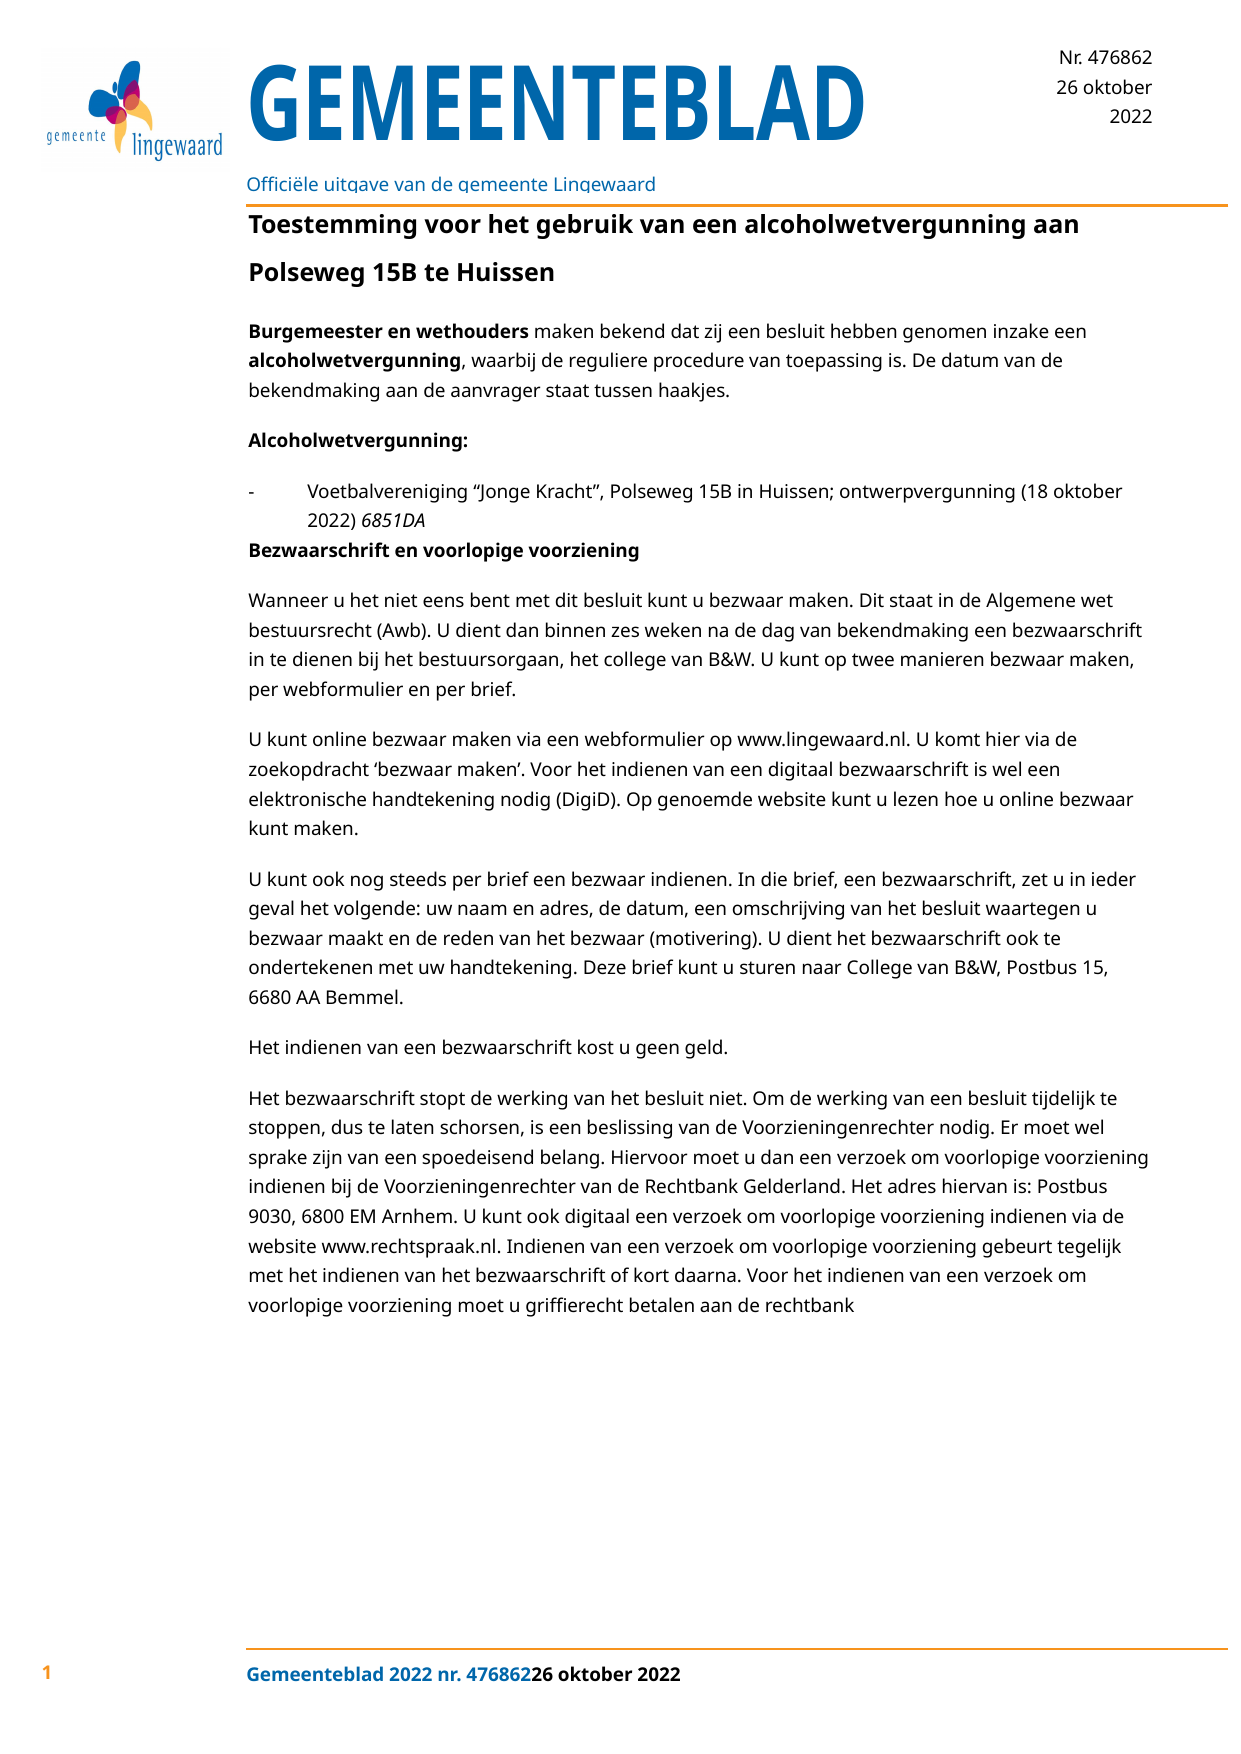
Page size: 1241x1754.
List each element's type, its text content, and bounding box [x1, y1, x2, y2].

picture [41, 47, 231, 172]
text U kunt online bezwaar maken via een webformulier op www.lingewaard.nl. U komt hier via de zoekopdracht ‘bezwaar maken’. Voor het indienen van een digitaal bezwaarschrift is wel een elektronische handtekening nodig (DigiD). Op genoemde website kunt u lezen hoe u online bezwaar kunt maken. [248, 727, 1152, 841]
text Bezwaarschrift en voorlopige voorziening [248, 537, 1152, 563]
text Het bezwaarschrift stopt de werking van het besluit niet. Om de werking van een besluit tijdelijk te stoppen, dus te laten schorsen, is een beslissing van de Voorzieningenrechter nodig. Er moet wel sprake zijn van een spoedeisend belang. Hiervoor moet u dan een verzoek om voorlopige voorziening indienen bij de Voorzieningenrechter van de Rechtbank Gelderland. Het adres hiervan is: Postbus 9030, 6800 EM Arnhem. U kunt ook digitaal een verzoek om voorlopige voorziening indienen via de website www.rechtspraak.nl. Indienen van een verzoek om voorlopige voorziening gebeurt tegelijk met het indienen van het bezwaarschrift of kort daarna. Voor het indienen van een verzoek om voorlopige voorziening moet u griffierecht betalen aan de rechtbank [248, 1085, 1152, 1318]
list Voetbalvereniging “Jonge Kracht”, Polseweg 15B in Huissen; ontwerpvergunning (18 oktober 2022) 6851DA [248, 478, 1152, 533]
text Wanneer u het niet eens bent met dit besluit kunt u bezwaar maken. Dit staat in de Algemene wet bestuursrecht (Awb). U dient dan binnen zes weken na de dag van bekendmaking een bezwaarschrift in te dienen bij het bestuursorgaan, het college van B&W. U kunt op twee manieren bezwaar maken, per webformulier en per brief. [248, 587, 1152, 702]
text Toestemming voor het gebruik van een alcoholwetvergunning aan Polseweg 15B te Huissen [248, 207, 1152, 288]
text U kunt ook nog steeds per brief een bezwaar indienen. In die brief, een bezwaarschrift, zet u in ieder geval het volgende: uw naam en adres, de datum, een omschrijving van het besluit waartegen u bezwaar maakt en de reden van het bezwaar (motivering). U dient het bezwaarschrift ook te ondertekenen met uw handtekening. Deze brief kunt u sturen naar College van B&W, Postbus 15, 6680 AA Bemmel. [248, 866, 1152, 1010]
text Alcoholwetvergunning: [248, 427, 1152, 453]
text Burgemeester en wethouders maken bekend dat zij een besluit hebben genomen inzake een alcoholwetvergunning, waarbij de reguliere procedure van toepassing is. De datum van de bekendmaking aan de aanvrager staat tussen haakjes. [248, 318, 1152, 403]
text Het indienen van een bezwaarschrift kost u geen geld. [248, 1034, 1152, 1060]
